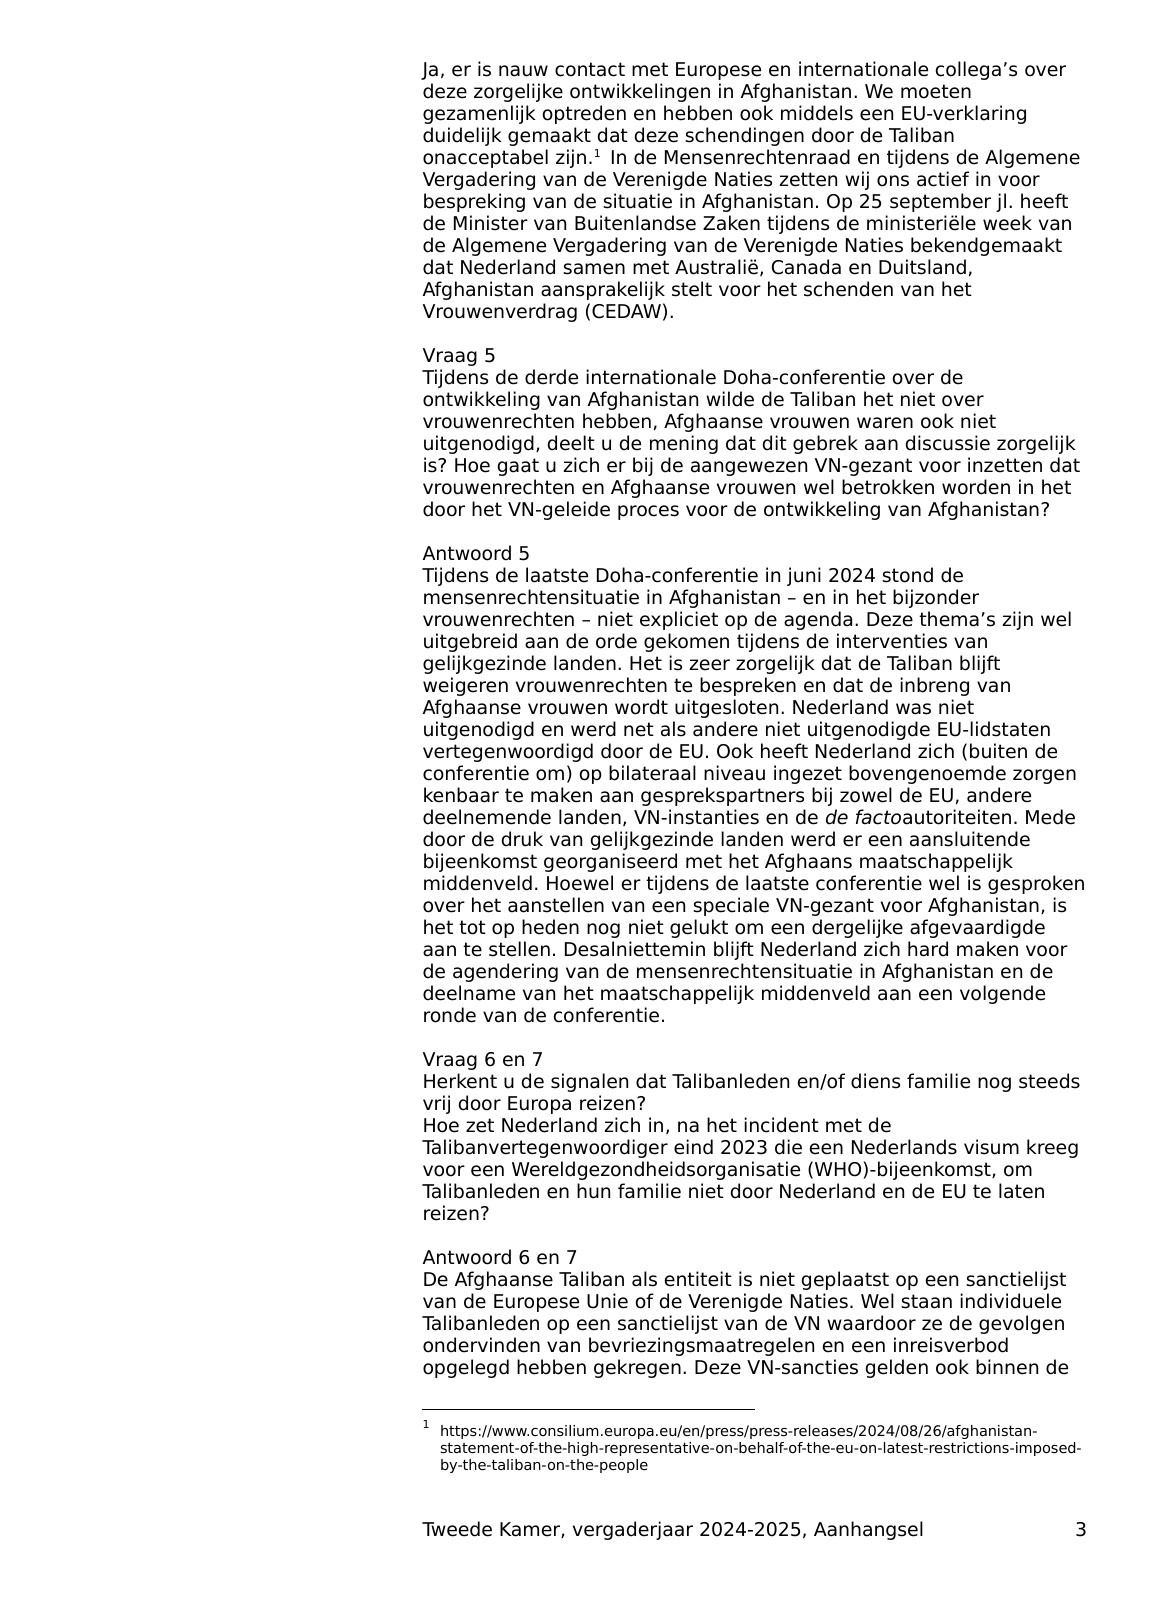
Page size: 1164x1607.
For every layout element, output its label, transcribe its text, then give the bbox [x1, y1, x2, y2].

text Herkent u de signalen dat Talibanleden en/of diens familie nog steeds vrij door Europa reizen? [422, 1071, 1087, 1115]
text Vraag 5 [422, 345, 1087, 367]
text https://www.consilium.europa.eu/en/press/press-releases/2024/08/26/afghanistan-statement-of-the-high-representative-on-behalf-of-the-eu-on-latest-restrictions-imposed-by-the-taliban-on-the-people [422, 1418, 1087, 1474]
text Ja, er is nauw contact met Europese en internationale collega’s over deze zorgelijke ontwikkelingen in Afghanistan. We moeten gezamenlijk optreden en hebben ook middels een EU-verklaring duidelijk gemaakt dat deze schendingen door de Taliban onacceptabel zijn. In de Mensenrechtenraad en tijdens de Algemene Vergadering van de Verenigde Naties zetten wij ons actief in voor bespreking van de situatie in Afghanistan. Op 25 september jl. heeft de Minister van Buitenlandse Zaken tijdens de ministeriële week van de Algemene Vergadering van de Verenigde Naties bekendgemaakt dat Nederland samen met Australië, Canada en Duitsland, Afghanistan aansprakelijk stelt voor het schenden van het Vrouwenverdrag (CEDAW). [422, 59, 1087, 323]
text Antwoord 5 [422, 543, 1087, 565]
text De Afghaanse Taliban als entiteit is niet geplaatst op een sanctielijst van de Europese Unie of de Verenigde Naties. Wel staan individuele Talibanleden op een sanctielijst van de VN waardoor ze de gevolgen ondervinden van bevriezingsmaatregelen en een inreisverbod opgelegd hebben gekregen. Deze VN-sancties gelden ook binnen de [422, 1269, 1087, 1379]
text Hoe zet Nederland zich in, na het incident met de Talibanvertegenwoordiger eind 2023 die een Nederlands visum kreeg voor een Wereldgezondheidsorganisatie (WHO)-bijeenkomst, om Talibanleden en hun familie niet door Nederland en de EU te laten reizen? [422, 1115, 1087, 1224]
text Antwoord 6 en 7 [422, 1247, 1087, 1269]
text Vraag 6 en 7 [422, 1049, 1087, 1071]
text Tijdens de derde internationale Doha-conferentie over de ontwikkeling van Afghanistan wilde de Taliban het niet over vrouwenrechten hebben, Afghaanse vrouwen waren ook niet uitgenodigd, deelt u de mening dat dit gebrek aan discussie zorgelijk is? Hoe gaat u zich er bij de aangewezen VN-gezant voor inzetten dat vrouwenrechten en Afghaanse vrouwen wel betrokken worden in het door het VN-geleide proces voor de ontwikkeling van Afghanistan? [422, 367, 1087, 521]
text Tijdens de laatste Doha-conferentie in juni 2024 stond de mensenrechtensituatie in Afghanistan – en in het bijzonder vrouwenrechten – niet expliciet op de agenda. Deze thema’s zijn wel uitgebreid aan de orde gekomen tijdens de interventies van gelijkgezinde landen. Het is zeer zorgelijk dat de Taliban blijft weigeren vrouwenrechten te bespreken en dat de inbreng van Afghaanse vrouwen wordt uitgesloten. Nederland was niet uitgenodigd en werd net als andere niet uitgenodigde EU-lidstaten vertegenwoordigd door de EU. Ook heeft Nederland zich (buiten de conferentie om) op bilateraal niveau ingezet bovengenoemde zorgen kenbaar te maken aan gesprekspartners bij zowel de EU, andere deelnemende landen, VN-instanties en de de factoautoriteiten. Mede door de druk van gelijkgezinde landen werd er een aansluitende bijeenkomst georganiseerd met het Afghaans maatschappelijk middenveld. Hoewel er tijdens de laatste conferentie wel is gesproken over het aanstellen van een speciale VN-gezant voor Afghanistan, is het tot op heden nog niet gelukt om een dergelijke afgevaardigde aan te stellen. Desalniettemin blijft Nederland zich hard maken voor de agendering van de mensenrechtensituatie in Afghanistan en de deelname van het maatschappelijk middenveld aan een volgende ronde van de conferentie. [422, 565, 1087, 1027]
